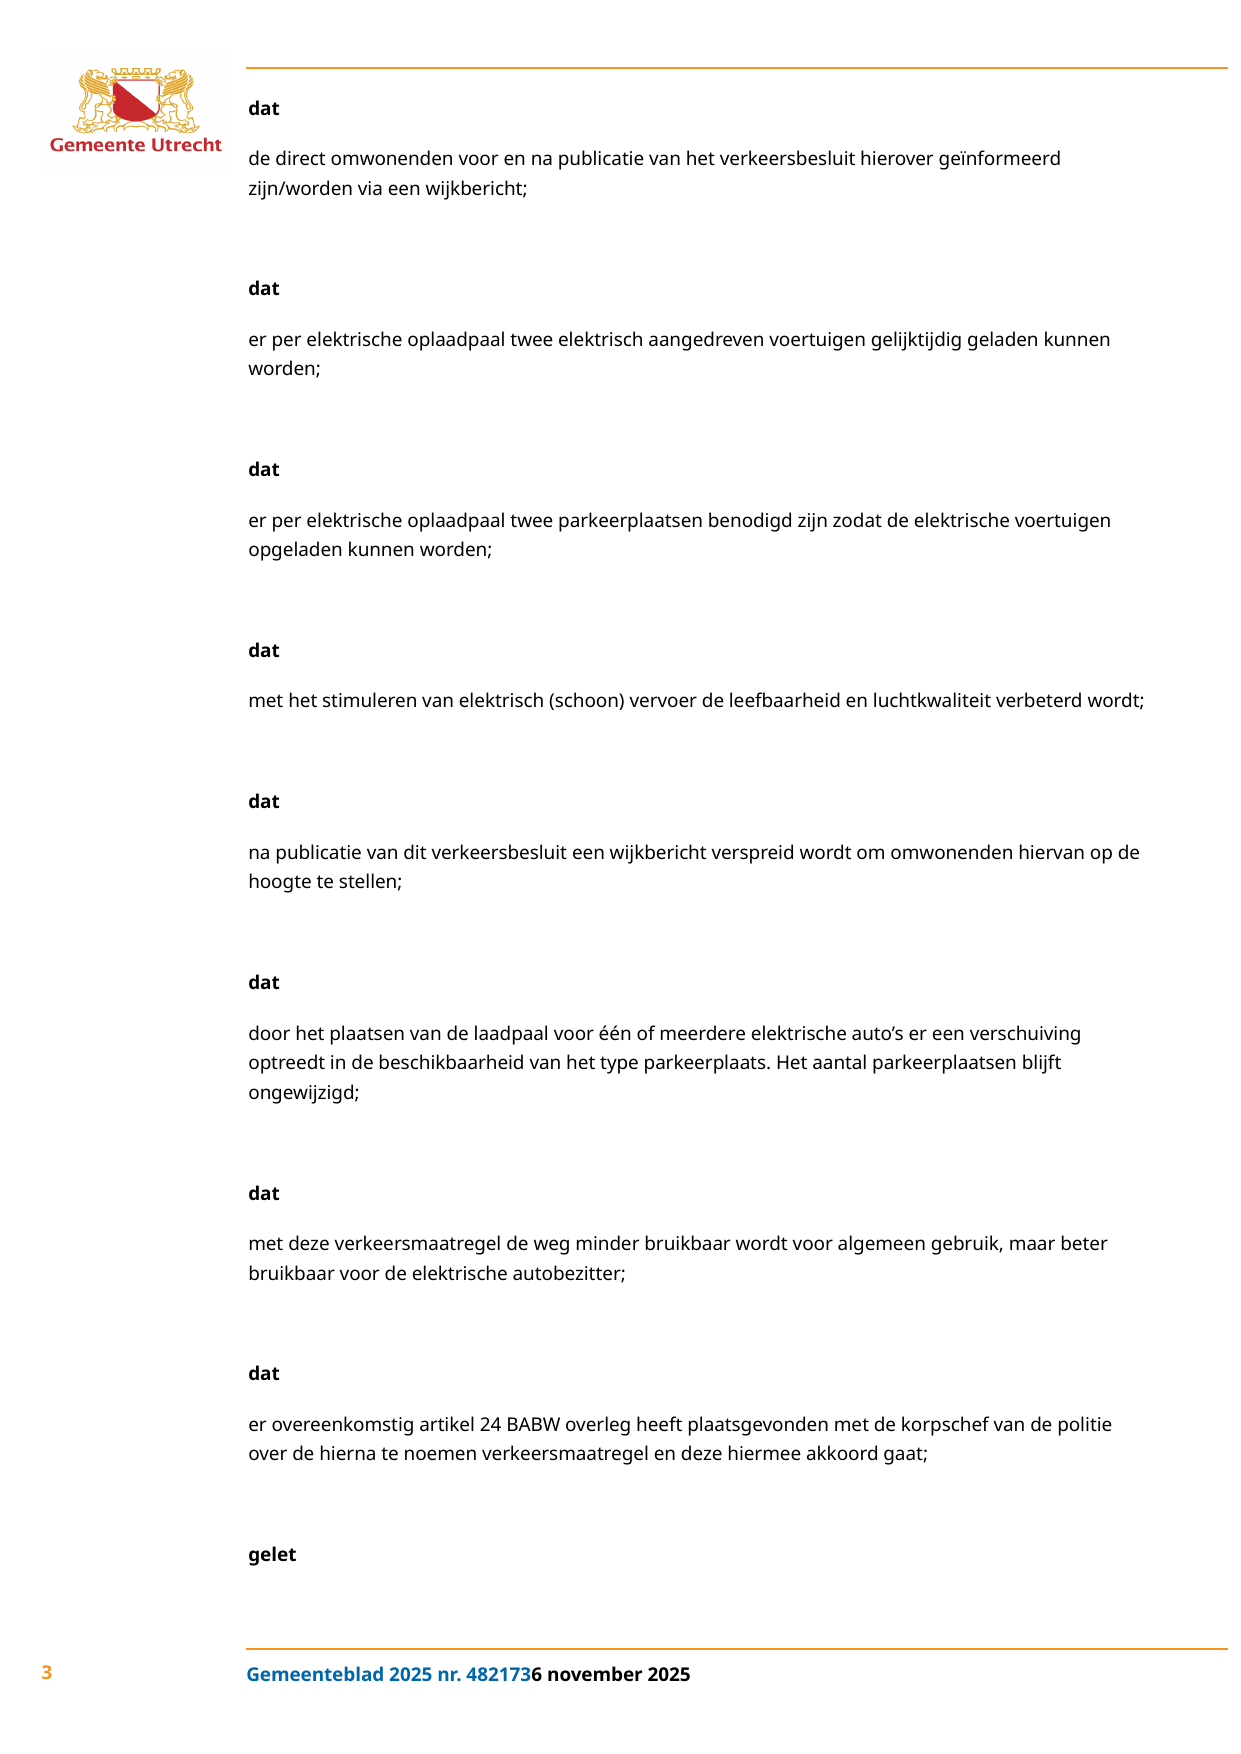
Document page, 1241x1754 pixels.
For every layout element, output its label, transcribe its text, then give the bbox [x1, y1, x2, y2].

text dat [248, 1361, 1152, 1386]
text er per elektrische oplaadpaal twee parkeerplaatsen benodigd zijn zodat de elektrische voertuigen opgeladen kunnen worden; [248, 507, 1152, 562]
text met het stimuleren van elektrisch (schoon) vervoer de leefbaarheid en luchtkwaliteit verbeterd wordt; [248, 688, 1152, 713]
text dat [248, 456, 1152, 482]
text na publicatie van dit verkeersbesluit een wijkbericht verspreid wordt om omwonenden hiervan op de hoogte te stellen; [248, 839, 1152, 894]
text er overeenkomstig artikel 24 BABW overleg heeft plaatsgevonden met de korpschef van de politie over de hierna te noemen verkeersmaatregel en deze hiermee akkoord gaat; [248, 1411, 1152, 1466]
text met deze verkeersmaatregel de weg minder bruikbaar wordt voor algemeen gebruik, maar beter bruikbaar voor de elektrische autobezitter; [248, 1230, 1152, 1286]
text de direct omwonenden voor en na publicatie van het verkeersbesluit hierover geïnformeerd zijn/worden via een wijkbericht; [248, 145, 1152, 201]
picture [41, 47, 231, 172]
text dat [248, 788, 1152, 814]
text er per elektrische oplaadpaal twee elektrisch aangedreven voertuigen gelijktijdig geladen kunnen worden; [248, 326, 1152, 381]
text dat [248, 276, 1152, 301]
text dat [248, 637, 1152, 663]
text door het plaatsen van de laadpaal voor één of meerdere elektrische auto’s er een verschuiving optreedt in de beschikbaarheid van het type parkeerplaats. Het aantal parkeerplaatsen blijft ongewijzigd; [248, 1020, 1152, 1105]
text dat [248, 1180, 1152, 1206]
text gelet [248, 1541, 1152, 1567]
text dat [248, 95, 1152, 121]
text dat [248, 969, 1152, 995]
